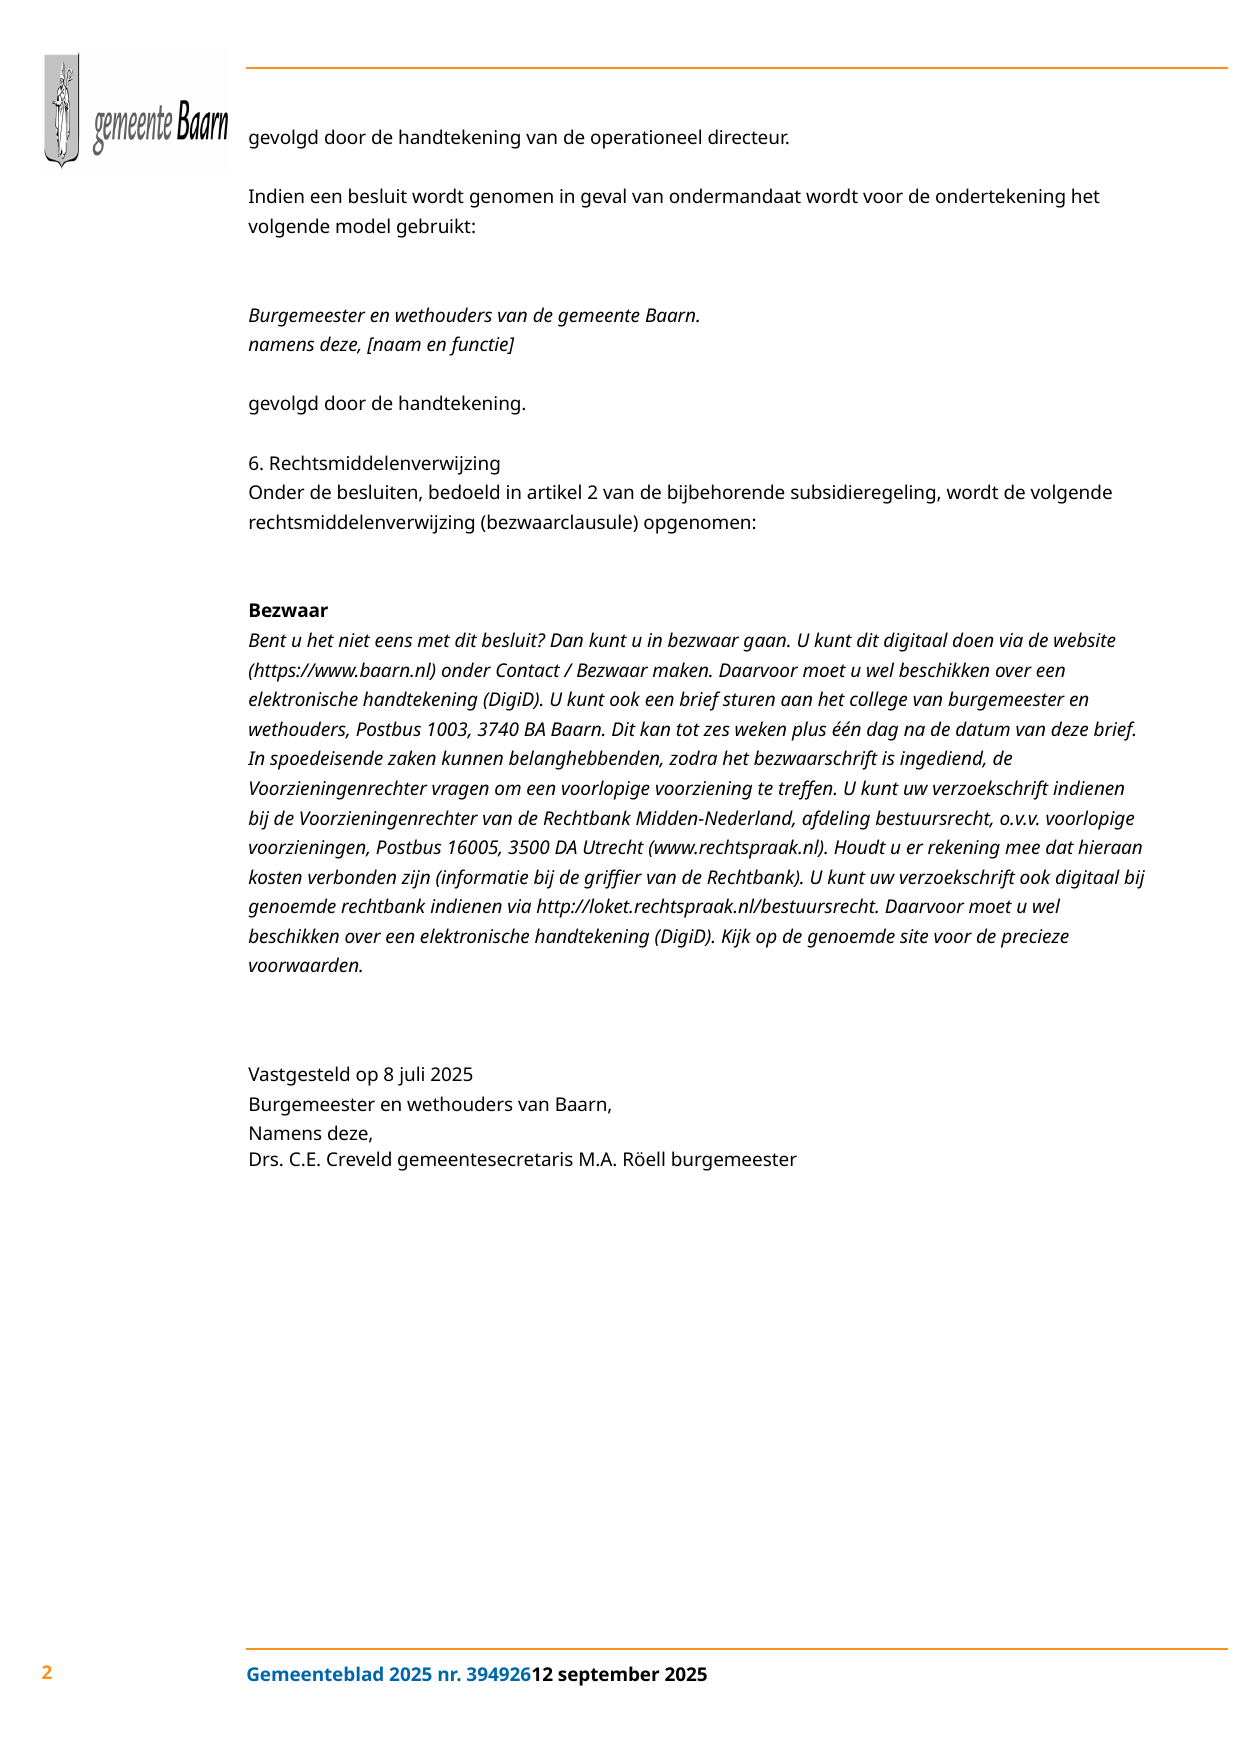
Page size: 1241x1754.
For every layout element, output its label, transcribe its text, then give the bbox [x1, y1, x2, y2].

text Drs. C.E. Creveld gemeentesecretaris M.A. Röell burgemeester [248, 1146, 1152, 1172]
text Bent u het niet eens met dit besluit? Dan kunt u in bezwaar gaan. U kunt dit digitaal doen via de website (https://www.baarn.nl) onder Contact / Bezwaar maken. Daarvoor moet u wel beschikken over een elektronische handtekening (DigiD). U kunt ook een brief sturen aan het college van burgemeester en wethouders, Postbus 1003, 3740 BA Baarn. Dit kan tot zes weken plus één dag na de datum van deze brief. In spoedeisende zaken kunnen belanghebbenden, zodra het bezwaarschrift is ingediend, de Voorzieningenrechter vragen om een voorlopige voorziening te treffen. U kunt uw verzoekschrift indienen bij de Voorzieningenrechter van de Rechtbank Midden-Nederland, afdeling bestuursrecht, o.v.v. voorlopige voorzieningen, Postbus 16005, 3500 DA Utrecht (www.rechtspraak.nl). Houdt u er rekening mee dat hieraan kosten verbonden zijn (informatie bij de griffier van de Rechtbank). U kunt uw verzoekschrift ook digitaal bij genoemde rechtbank indienen via http://loket.rechtspraak.nl/bestuursrecht. Daarvoor moet u wel beschikken over een elektronische handtekening (DigiD). Kijk op de genoemde site voor de precieze voorwaarden. [248, 627, 1152, 978]
picture [41, 47, 231, 172]
text Vastgesteld op 8 juli 2025 [248, 1061, 1152, 1087]
text Indien een besluit wordt genomen in geval van ondermandaat wordt voor de ondertekening het volgende model gebruikt: [248, 183, 1152, 239]
text Burgemeester en wethouders van de gemeente Baarn. [248, 302, 1152, 328]
text gevolgd door de handtekening. [248, 391, 1152, 416]
text Namens deze, [248, 1120, 1152, 1146]
text gevolgd door de handtekening van de operationeel directeur. [248, 124, 1152, 150]
text 6. Rechtsmiddelenverwijzing [248, 450, 1152, 476]
text Burgemeester en wethouders van Baarn, [248, 1091, 1152, 1116]
text Onder de besluiten, bedoeld in artikel 2 van de bijbehorende subsidieregeling, wordt de volgende rechtsmiddelenverwijzing (bezwaarclausule) opgenomen: [248, 479, 1152, 535]
text namens deze, [naam en functie] [248, 331, 1152, 357]
text Bezwaar [248, 598, 1152, 623]
